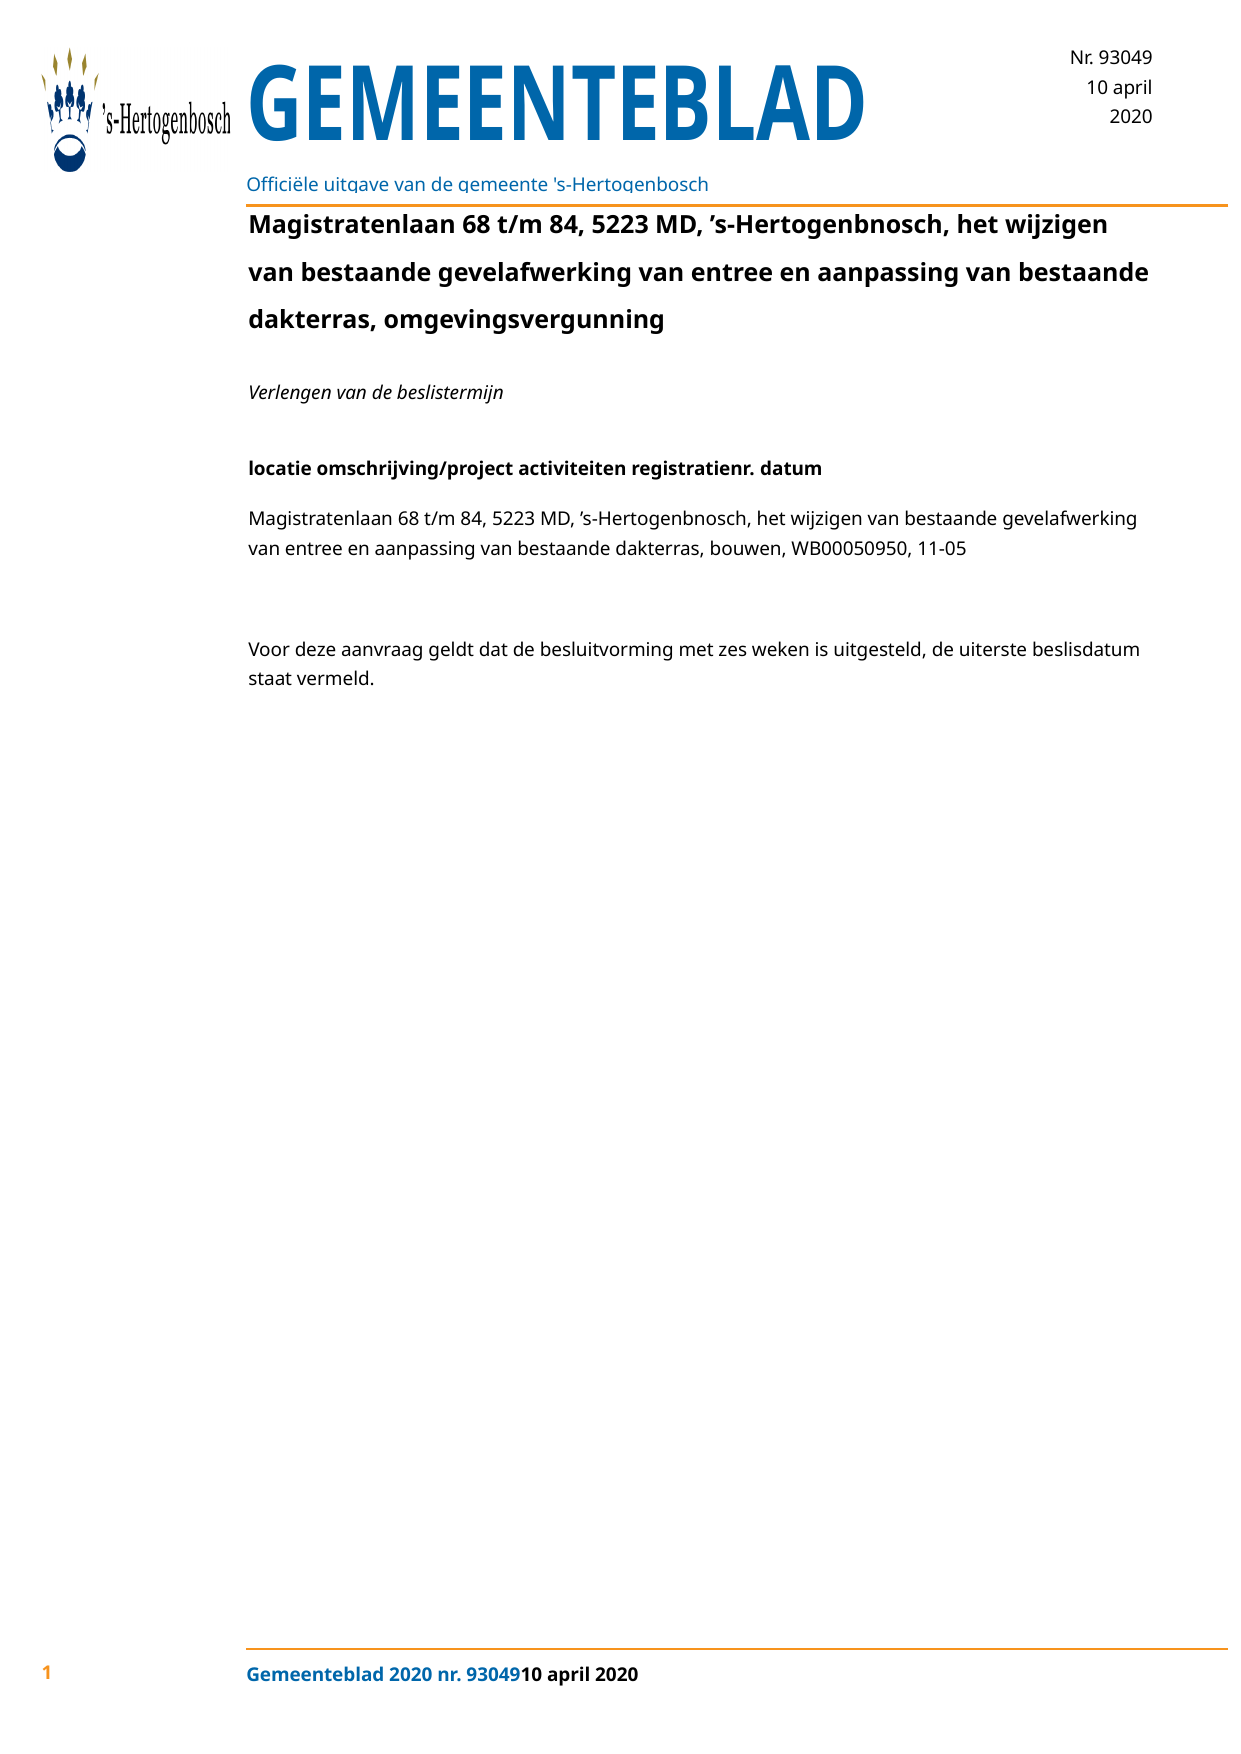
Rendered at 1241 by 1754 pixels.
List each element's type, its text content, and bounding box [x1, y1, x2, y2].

text Verlengen van de beslistermijn [248, 379, 1152, 405]
text Voor deze aanvraag geldt dat de besluitvorming met zes weken is uitgesteld, de uiterste beslisdatum staat vermeld. [248, 636, 1152, 691]
text locatie omschrijving/project activiteiten registratienr. datum [248, 455, 1152, 481]
text Magistratenlaan 68 t/m 84, 5223 MD, ’s-Hertogenbnosch, het wijzigen van bestaande gevelafwerking van entree en aanpassing van bestaande dakterras, bouwen, WB00050950, 11-05 [248, 506, 1152, 561]
picture [41, 47, 231, 172]
text Magistratenlaan 68 t/m 84, 5223 MD, ’s-Hertogenbnosch, het wijzigen van bestaande gevelafwerking van entree en aanpassing van bestaande dakterras, omgevingsvergunning [248, 207, 1152, 336]
